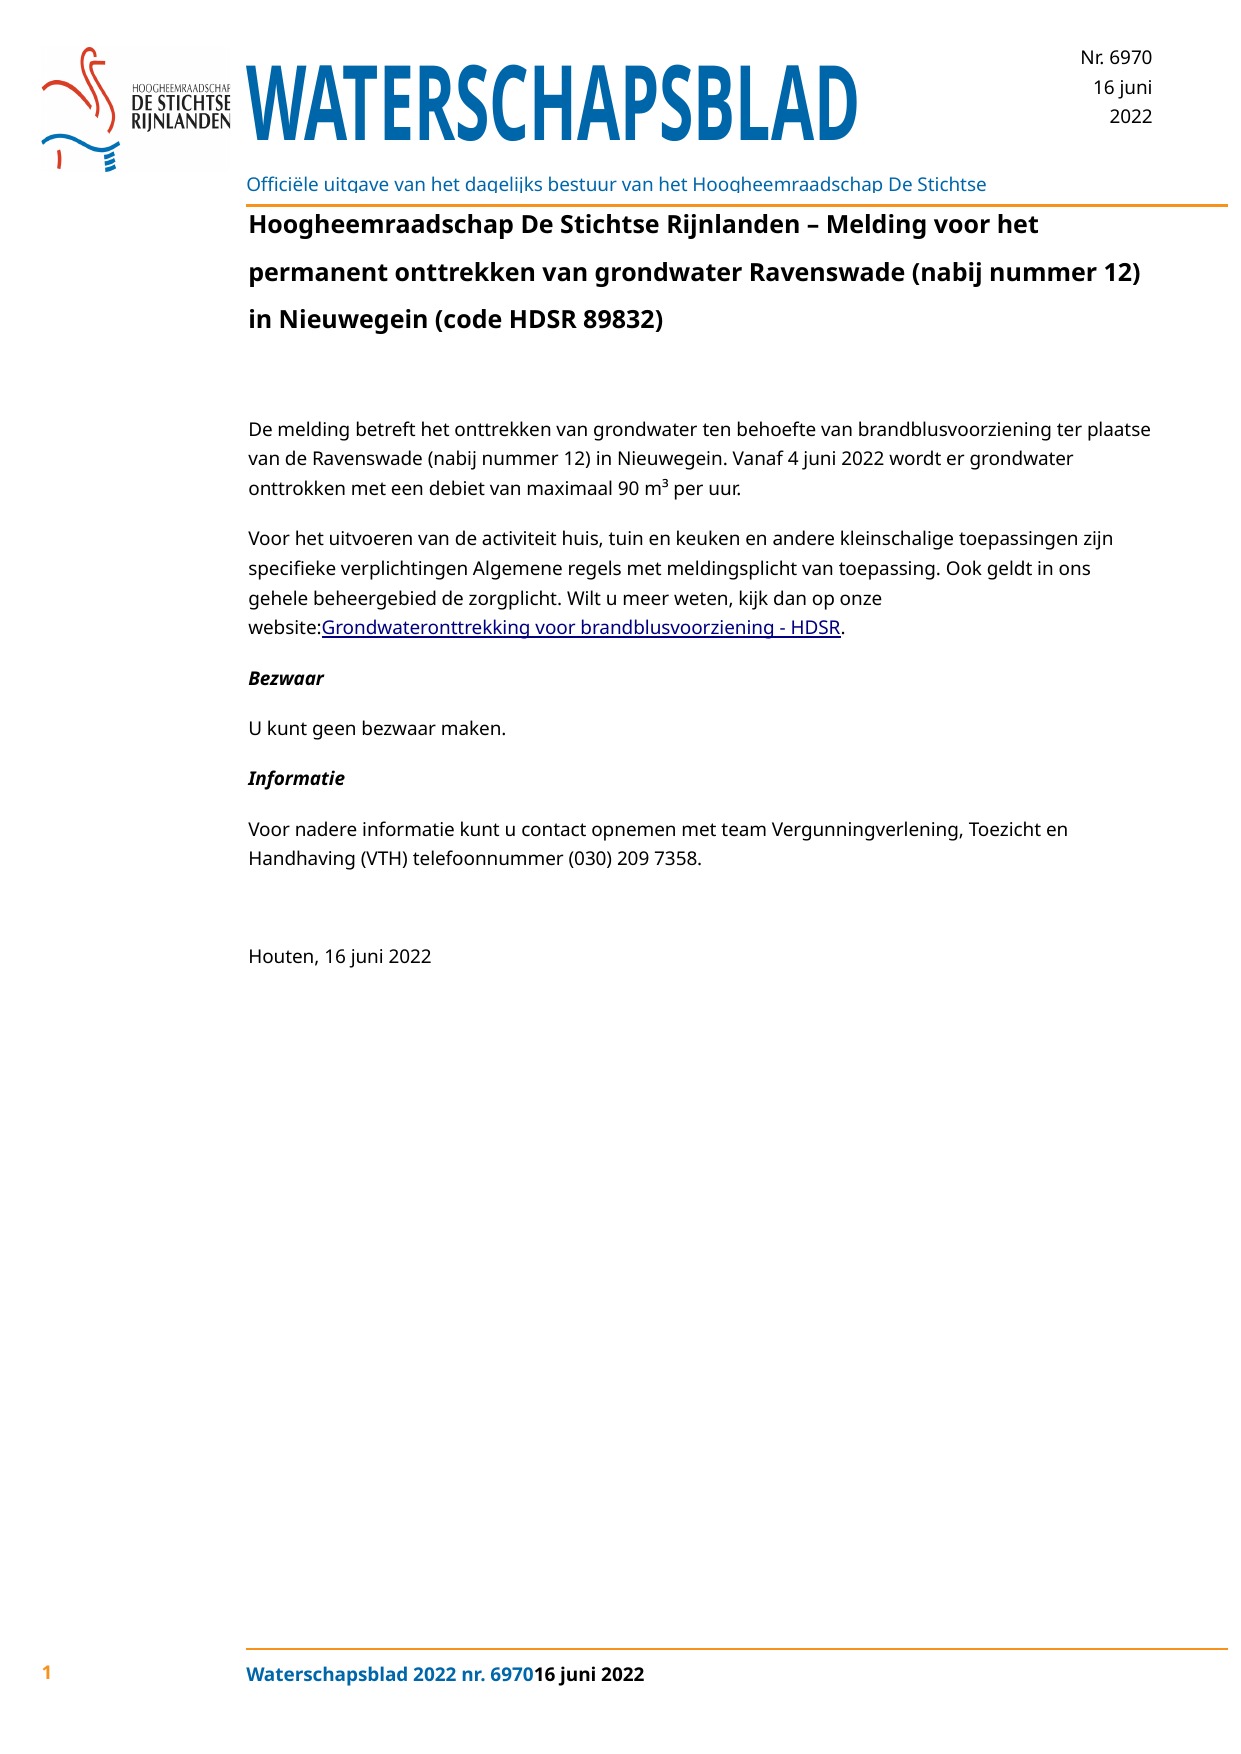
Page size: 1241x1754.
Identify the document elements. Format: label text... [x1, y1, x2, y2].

text De melding betreft het onttrekken van grondwater ten behoefte van brandblusvoorziening ter plaatse van de Ravenswade (nabij nummer 12) in Nieuwegein. Vanaf 4 juni 2022 wordt er grondwater onttrokken met een debiet van maximaal 90 m³ per uur. [248, 416, 1152, 501]
text Voor nadere informatie kunt u contact opnemen met team Vergunningverlening, Toezicht en Handhaving (VTH) telefoonnummer (030) 209 7358. [248, 816, 1152, 871]
text Hoogheemraadschap De Stichtse Rijnlanden – Melding voor het permanent onttrekken van grondwater Ravenswade (nabij nummer 12) in Nieuwegein (code HDSR 89832) [248, 207, 1152, 336]
text Voor het uitvoeren van de activiteit huis, tuin en keuken en andere kleinschalige toepassingen zijn specifieke verplichtingen Algemene regels met meldingsplicht van toepassing. Ook geldt in ons gehele beheergebied de zorgplicht. Wilt u meer weten, kijk dan op onze website:Grondwateronttrekking voor brandblusvoorziening - HDSR. [248, 526, 1152, 640]
text U kunt geen bezwaar maken. [248, 715, 1152, 741]
picture [41, 47, 231, 172]
text Houten, 16 juni 2022 [248, 944, 1152, 969]
text Bezwaar [248, 665, 1152, 690]
text Informatie [248, 766, 1152, 791]
